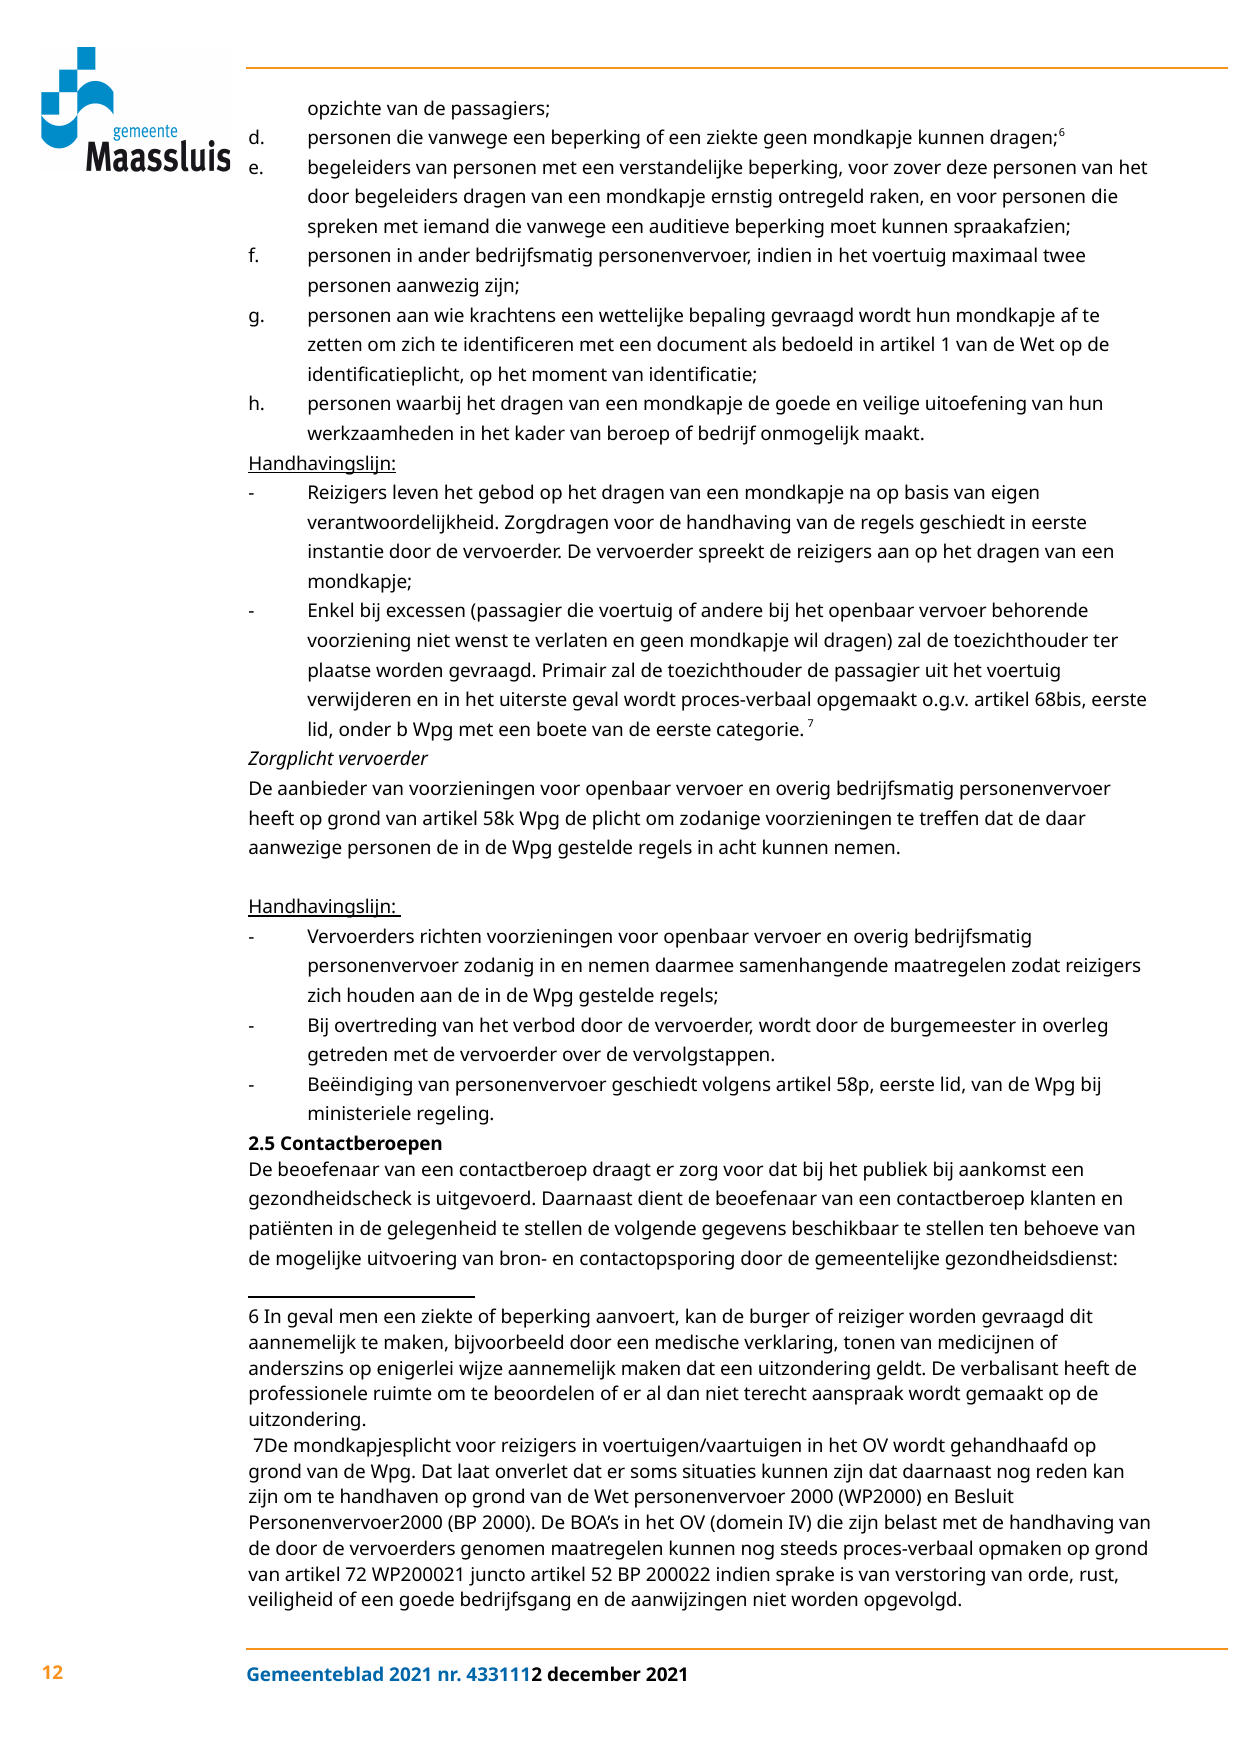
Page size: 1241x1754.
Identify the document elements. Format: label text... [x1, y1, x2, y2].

text Handhavingslijn: [248, 893, 1152, 919]
list Beëindiging van personenvervoer geschiedt volgens artikel 58p, eerste lid, van de Wpg bij ministeriele regeling. [248, 1071, 1152, 1126]
list In geval men een ziekte of beperking aanvoert, kan de burger of reiziger worden gevraagd dit aannemelijk te maken, bijvoorbeeld door een medische verklaring, tonen van medicijnen of anderszins op enigerlei wijze aannemelijk maken dat een uitzondering geldt. De verbalisant heeft de professionele ruimte om te beoordelen of er al dan niet terecht aanspraak wordt gemaakt op de uitzondering. [248, 1303, 1152, 1432]
picture [41, 47, 231, 172]
list personen waarbij het dragen van een mondkapje de goede en veilige uitoefening van hun werkzaamheden in het kader van beroep of bedrijf onmogelijk maakt. [248, 391, 1152, 446]
list opzichte van de passagiers; [248, 95, 1152, 121]
list personen in ander bedrijfsmatig personenvervoer, indien in het voertuig maximaal twee personen aanwezig zijn; [248, 243, 1152, 298]
text De aanbieder van voorzieningen voor openbaar vervoer en overig bedrijfsmatig personenvervoer heeft op grond van artikel 58k Wpg de plicht om zodanige voorzieningen te treffen dat de daar aanwezige personen de in de Wpg gestelde regels in acht kunnen nemen. [248, 775, 1152, 860]
list Enkel bij excessen (passagier die voertuig of andere bij het openbaar vervoer behorende voorziening niet wenst te verlaten en geen mondkapje wil dragen) zal de toezichthouder ter plaatse worden gevraagd. Primair zal de toezichthouder de passagier uit het voertuig verwijderen en in het uiterste geval wordt proces-verbaal opgemaakt o.g.v. artikel 68bis, eerste lid, onder b Wpg met een boete van de eerste categorie. [248, 598, 1152, 742]
list Bij overtreding van het verbod door de vervoerder, wordt door de burgemeester in overleg getreden met de vervoerder over de vervolgstappen. [248, 1012, 1152, 1067]
text De beoefenaar van een contactberoep draagt er zorg voor dat bij het publiek bij aankomst een gezondheidscheck is uitgevoerd. Daarnaast dient de beoefenaar van een contactberoep klanten en patiënten in de gelegenheid te stellen de volgende gegevens beschikbaar te stellen ten behoeve van de mogelijke uitvoering van bron- en contactopsporing door de gemeentelijke gezondheidsdienst: [248, 1156, 1152, 1270]
text 2.5 Contactberoepen [248, 1130, 1152, 1156]
list begeleiders van personen met een verstandelijke beperking, voor zover deze personen van het door begeleiders dragen van een mondkapje ernstig ontregeld raken, en voor personen die spreken met iemand die vanwege een auditieve beperking moet kunnen spraakafzien; [248, 154, 1152, 239]
list Vervoerders richten voorzieningen voor openbaar vervoer en overig bedrijfsmatig personenvervoer zodanig in en nemen daarmee samenhangende maatregelen zodat reizigers zich houden aan de in de Wpg gestelde regels; [248, 923, 1152, 1008]
list De mondkapjesplicht voor reizigers in voertuigen/vaartuigen in het OV wordt gehandhaafd op grond van de Wpg. Dat laat onverlet dat er soms situaties kunnen zijn dat daarnaast nog reden kan zijn om te handhaven op grond van de Wet personenvervoer 2000 (WP2000) en Besluit Personenvervoer2000 (BP 2000). De BOA’s in het OV (domein IV) die zijn belast met de handhaving van de door de vervoerders genomen maatregelen kunnen nog steeds proces-verbaal opmaken op grond van artikel 72 WP200021 juncto artikel 52 BP 200022 indien sprake is van verstoring van orde, rust, veiligheid of een goede bedrijfsgang en de aanwijzingen niet worden opgevolgd. [248, 1432, 1152, 1612]
list personen aan wie krachtens een wettelijke bepaling gevraagd wordt hun mondkapje af te zetten om zich te identificeren met een document als bedoeld in artikel 1 van de Wet op de identificatieplicht, op het moment van identificatie; [248, 302, 1152, 387]
picture [41, 47, 77, 92]
text Handhavingslijn: [248, 450, 1152, 476]
text Zorgplicht vervoerder [248, 746, 1152, 771]
list Reizigers leven het gebod op het dragen van een mondkapje na op basis van eigen verantwoordelijkheid. Zorgdragen voor de handhaving van de regels geschiedt in eerste instantie door de vervoerder. De vervoerder spreekt de reizigers aan op het dragen van een mondkapje; [248, 479, 1152, 594]
list personen die vanwege een beperking of een ziekte geen mondkapje kunnen dragen; [248, 124, 1152, 150]
